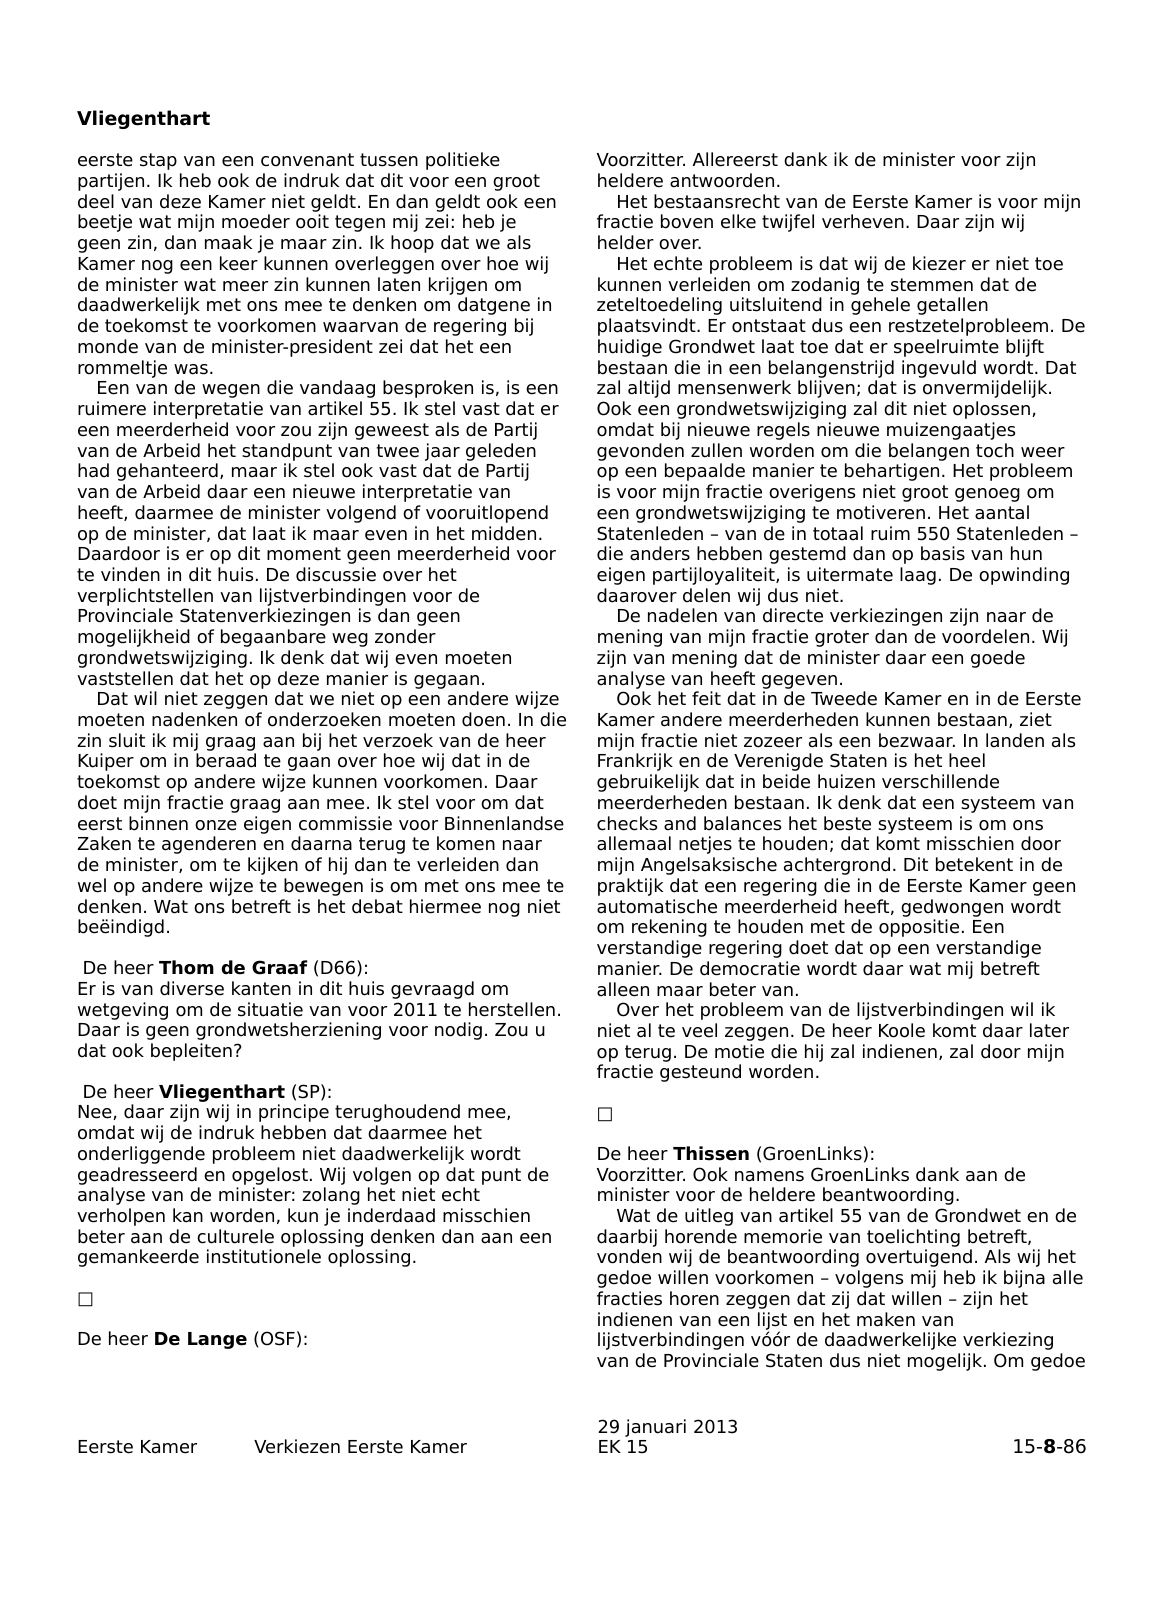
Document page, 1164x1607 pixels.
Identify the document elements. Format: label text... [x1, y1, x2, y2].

text Het bestaansrecht van de Eerste Kamer is voor mijn fractie boven elke twijfel verheven. Daar zijn wij helder over. [596, 192, 1087, 254]
text Voorzitter. Allereerst dank ik de minister voor zijn heldere antwoorden. [596, 150, 1087, 192]
text Dat wil niet zeggen dat we niet op een andere wijze moeten nadenken of onderzoeken moeten doen. In die zin sluit ik mij graag aan bij het verzoek van de heer Kuiper om in beraad te gaan over hoe wij dat in de toekomst op andere wijze kunnen voorkomen. Daar doet mijn fractie graag aan mee. Ik stel voor om dat eerst binnen onze eigen commissie voor Binnenlandse Zaken te agenderen en daarna terug te komen naar de minister, om te kijken of hij dan te verleiden dan wel op andere wijze te bewegen is om met ons mee te denken. Wat ons betreft is het debat hiermee nog niet beëindigd. [77, 689, 567, 938]
text Het echte probleem is dat wij de kiezer er niet toe kunnen verleiden om zodanig te stemmen dat de zeteltoedeling uitsluitend in gehele getallen plaatsvindt. Er ontstaat dus een restzetelprobleem. De huidige Grondwet laat toe dat er speelruimte blijft bestaan die in een belangenstrijd ingevuld wordt. Dat zal altijd mensenwerk blijven; dat is onvermijdelijk. Ook een grondwetswijziging zal dit niet oplossen, omdat bij nieuwe regels nieuwe muizengaatjes gevonden zullen worden om die belangen toch weer op een bepaalde manier te behartigen. Het probleem is voor mijn fractie overigens niet groot genoeg om een grondwetswijziging te motiveren. Het aantal Statenleden – van de in totaal ruim 550 Statenleden – die anders hebben gestemd dan op basis van hun eigen partijloyaliteit, is uitermate laag. De opwinding daarover delen wij dus niet. [596, 254, 1087, 606]
text Ook het feit dat in de Tweede Kamer en in de Eerste Kamer andere meerderheden kunnen bestaan, ziet mijn fractie niet zozeer als een bezwaar. In landen als Frankrijk en de Verenigde Staten is het heel gebruikelijk dat in beide huizen verschillende meerderheden bestaan. Ik denk dat een systeem van checks and balances het beste systeem is om ons allemaal netjes te houden; dat komt misschien door mijn Angelsaksische achtergrond. Dit betekent in de praktijk dat een regering die in de Eerste Kamer geen automatische meerderheid heeft, gedwongen wordt om rekening te houden met de oppositie. Een verstandige regering doet dat op een verstandige manier. De democratie wordt daar wat mij betreft alleen maar beter van. [596, 689, 1087, 1000]
text Een van de wegen die vandaag besproken is, is een ruimere interpretatie van artikel 55. Ik stel vast dat er een meerderheid voor zou zijn geweest als de Partij van de Arbeid het standpunt van twee jaar geleden had gehanteerd, maar ik stel ook vast dat de Partij van de Arbeid daar een nieuwe interpretatie van heeft, daarmee de minister volgend of vooruitlopend op de minister, dat laat ik maar even in het midden. Daardoor is er op dit moment geen meerderheid voor te vinden in dit huis. De discussie over het verplichtstellen van lijstverbindingen voor de Provinciale Statenverkiezingen is dan geen mogelijkheid of begaanbare weg zonder grondwetswijziging. Ik denk dat wij even moeten vaststellen dat het op deze manier is gegaan. [77, 378, 567, 689]
text Voorzitter. Ook namens GroenLinks dank aan de minister voor de heldere beantwoording. [596, 1164, 1087, 1206]
text De nadelen van directe verkiezingen zijn naar de mening van mijn fractie groter dan de voordelen. Wij zijn van mening dat de minister daar een goede analyse van heeft gegeven. [596, 606, 1087, 689]
text Er is van diverse kanten in dit huis gevraagd om wetgeving om de situatie van voor 2011 te herstellen. Daar is geen grondwetsherziening voor nodig. Zou u dat ook bepleiten? [77, 979, 567, 1062]
text Wat de uitleg van artikel 55 van de Grondwet en de daarbij horende memorie van toelichting betreft, vonden wij de beantwoording overtuigend. Als wij het gedoe willen voorkomen – volgens mij heb ik bijna alle fracties horen zeggen dat zij dat willen – zijn het indienen van een lijst en het maken van lijstverbindingen vóór de daadwerkelijke verkiezing van de Provinciale Staten dus niet mogelijk. Om gedoe [596, 1206, 1087, 1372]
text De heer Thom de Graaf (D66): [77, 958, 567, 979]
text □ [77, 1288, 567, 1309]
text eerste stap van een convenant tussen politieke partijen. Ik heb ook de indruk dat dit voor een groot deel van deze Kamer niet geldt. En dan geldt ook een beetje wat mijn moeder ooit tegen mij zei: heb je geen zin, dan maak je maar zin. Ik hoop dat we als Kamer nog een keer kunnen overleggen over hoe wij de minister wat meer zin kunnen laten krijgen om daadwerkelijk met ons mee te denken om datgene in de toekomst te voorkomen waarvan de regering bij monde van de minister-president zei dat het een rommeltje was. [77, 150, 567, 378]
text De heer De Lange (OSF): [77, 1329, 567, 1349]
text De heer Vliegenthart (SP): [77, 1082, 567, 1102]
text Over het probleem van de lijstverbindingen wil ik niet al te veel zeggen. De heer Koole komt daar later op terug. De motie die hij zal indienen, zal door mijn fractie gesteund worden. [596, 1000, 1087, 1083]
text De heer Thissen (GroenLinks): [596, 1144, 1087, 1164]
text □ [596, 1103, 1087, 1124]
text Nee, daar zijn wij in principe terughoudend mee, omdat wij de indruk hebben dat daarmee het onderliggende probleem niet daadwerkelijk wordt geadresseerd en opgelost. Wij volgen op dat punt de analyse van de minister: zolang het niet echt verholpen kan worden, kun je inderdaad misschien beter aan de culturele oplossing denken dan aan een gemankeerde institutionele oplossing. [77, 1102, 567, 1268]
